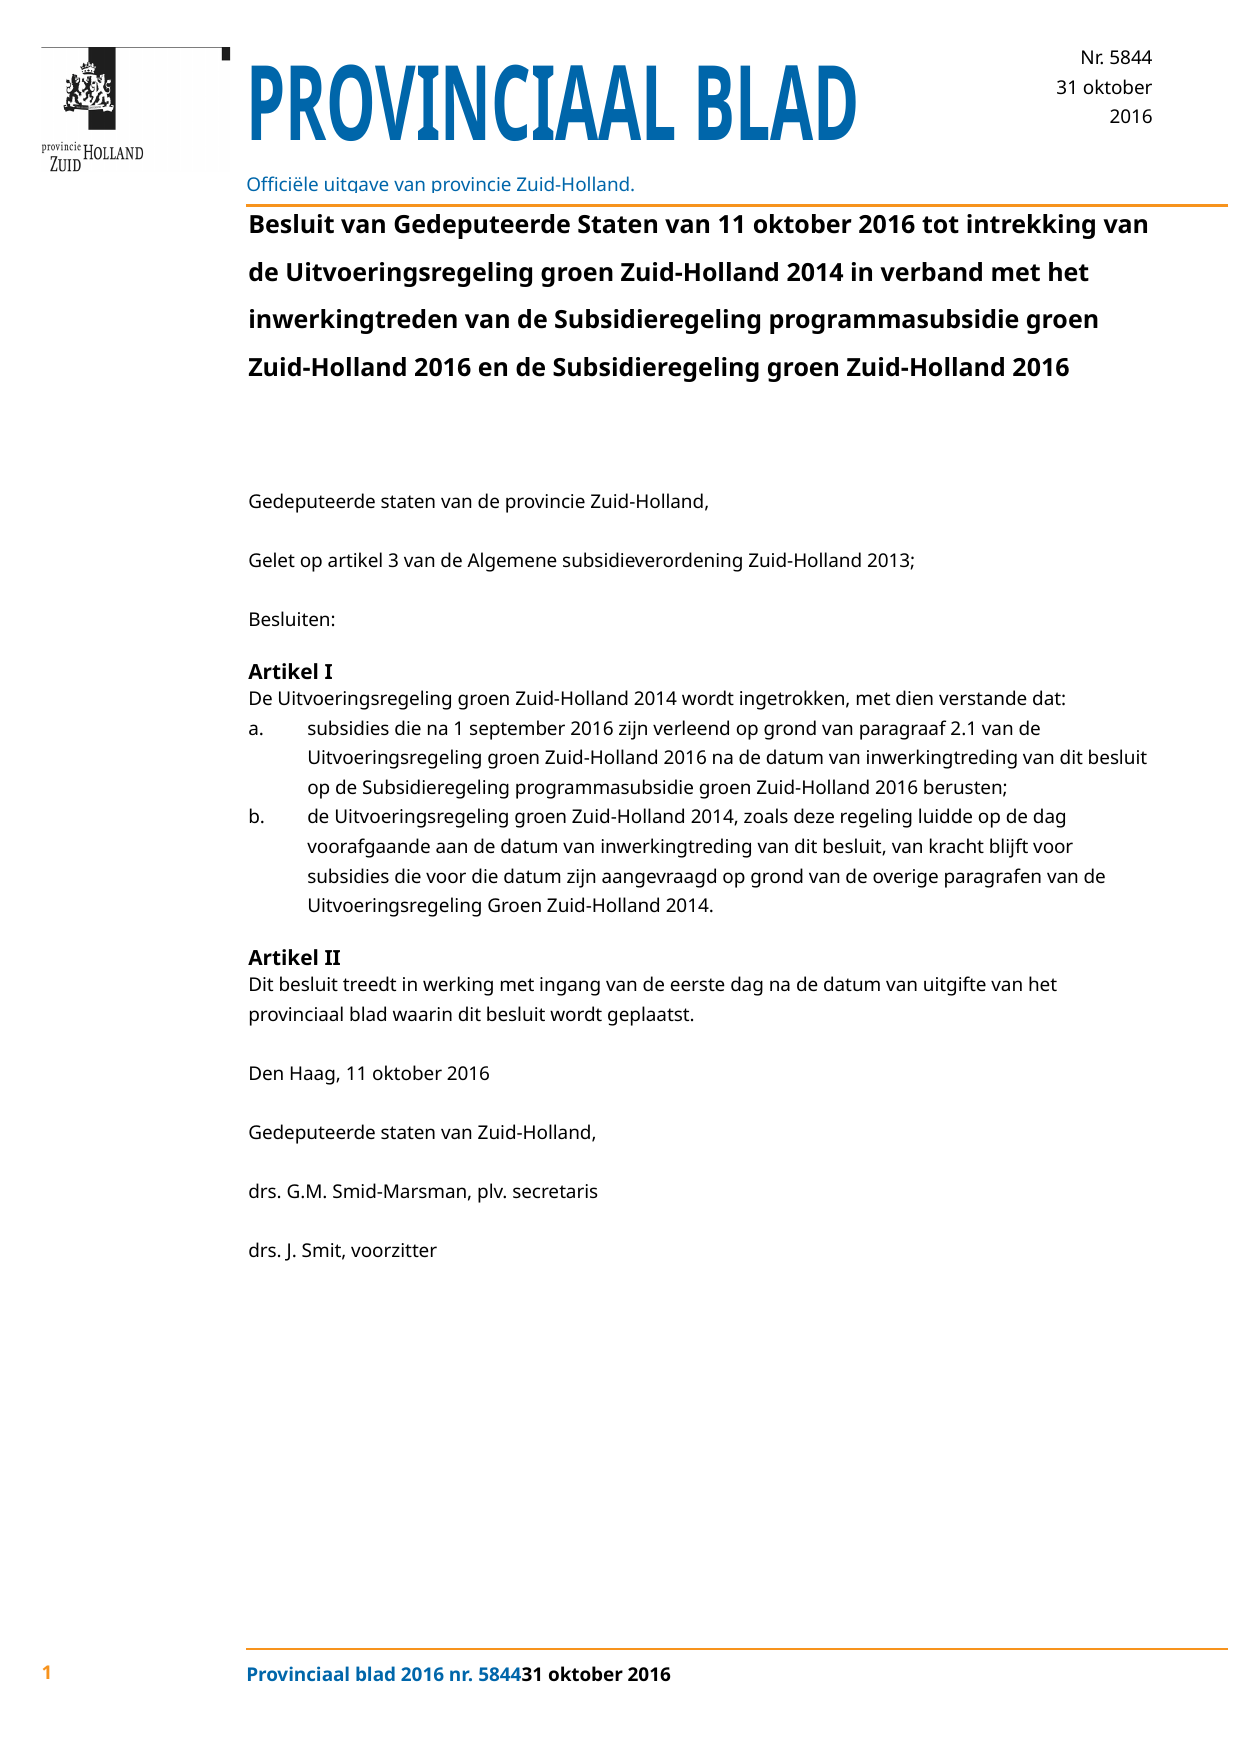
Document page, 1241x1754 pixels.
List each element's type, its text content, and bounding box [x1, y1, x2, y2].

text Gedeputeerde staten van Zuid-Holland, [248, 1119, 1152, 1145]
list subsidies die na 1 september 2016 zijn verleend op grond van paragraaf 2.1 van de Uitvoeringsregeling groen Zuid-Holland 2016 na de datum van inwerkingtreding van dit besluit op de Subsidieregeling programmasubsidie groen Zuid-Holland 2016 berusten; [248, 715, 1152, 800]
text Gedeputeerde staten van de provincie Zuid-Holland, [248, 488, 1152, 514]
text Dit besluit treedt in werking met ingang van de eerste dag na de datum van uitgifte van het provinciaal blad waarin dit besluit wordt geplaatst. [248, 971, 1152, 1027]
list de Uitvoeringsregeling groen Zuid-Holland 2014, zoals deze regeling luidde op de dag voorafgaande aan de datum van inwerkingtreding van dit besluit, van kracht blijft voor subsidies die voor die datum zijn aangevraagd op grond van de overige paragrafen van de Uitvoeringsregeling Groen Zuid-Holland 2014. [248, 804, 1152, 918]
text drs. J. Smit, voorzitter [248, 1237, 1152, 1263]
text Artikel II [248, 943, 1152, 971]
picture [41, 47, 231, 172]
text drs. G.M. Smid-Marsman, plv. secretaris [248, 1178, 1152, 1204]
text De Uitvoeringsregeling groen Zuid-Holland 2014 wordt ingetrokken, met dien verstande dat: [248, 685, 1152, 711]
text Besluit van Gedeputeerde Staten van 11 oktober 2016 tot intrekking van de Uitvoeringsregeling groen Zuid-Holland 2014 in verband met het inwerkingtreden van de Subsidieregeling programmasubsidie groen Zuid-Holland 2016 en de Subsidieregeling groen Zuid-Holland 2016 [248, 207, 1152, 384]
text Gelet op artikel 3 van de Algemene subsidieverordening Zuid-Holland 2013; [248, 547, 1152, 573]
text Den Haag, 11 oktober 2016 [248, 1060, 1152, 1086]
text Artikel I [248, 657, 1152, 685]
text Besluiten: [248, 606, 1152, 632]
